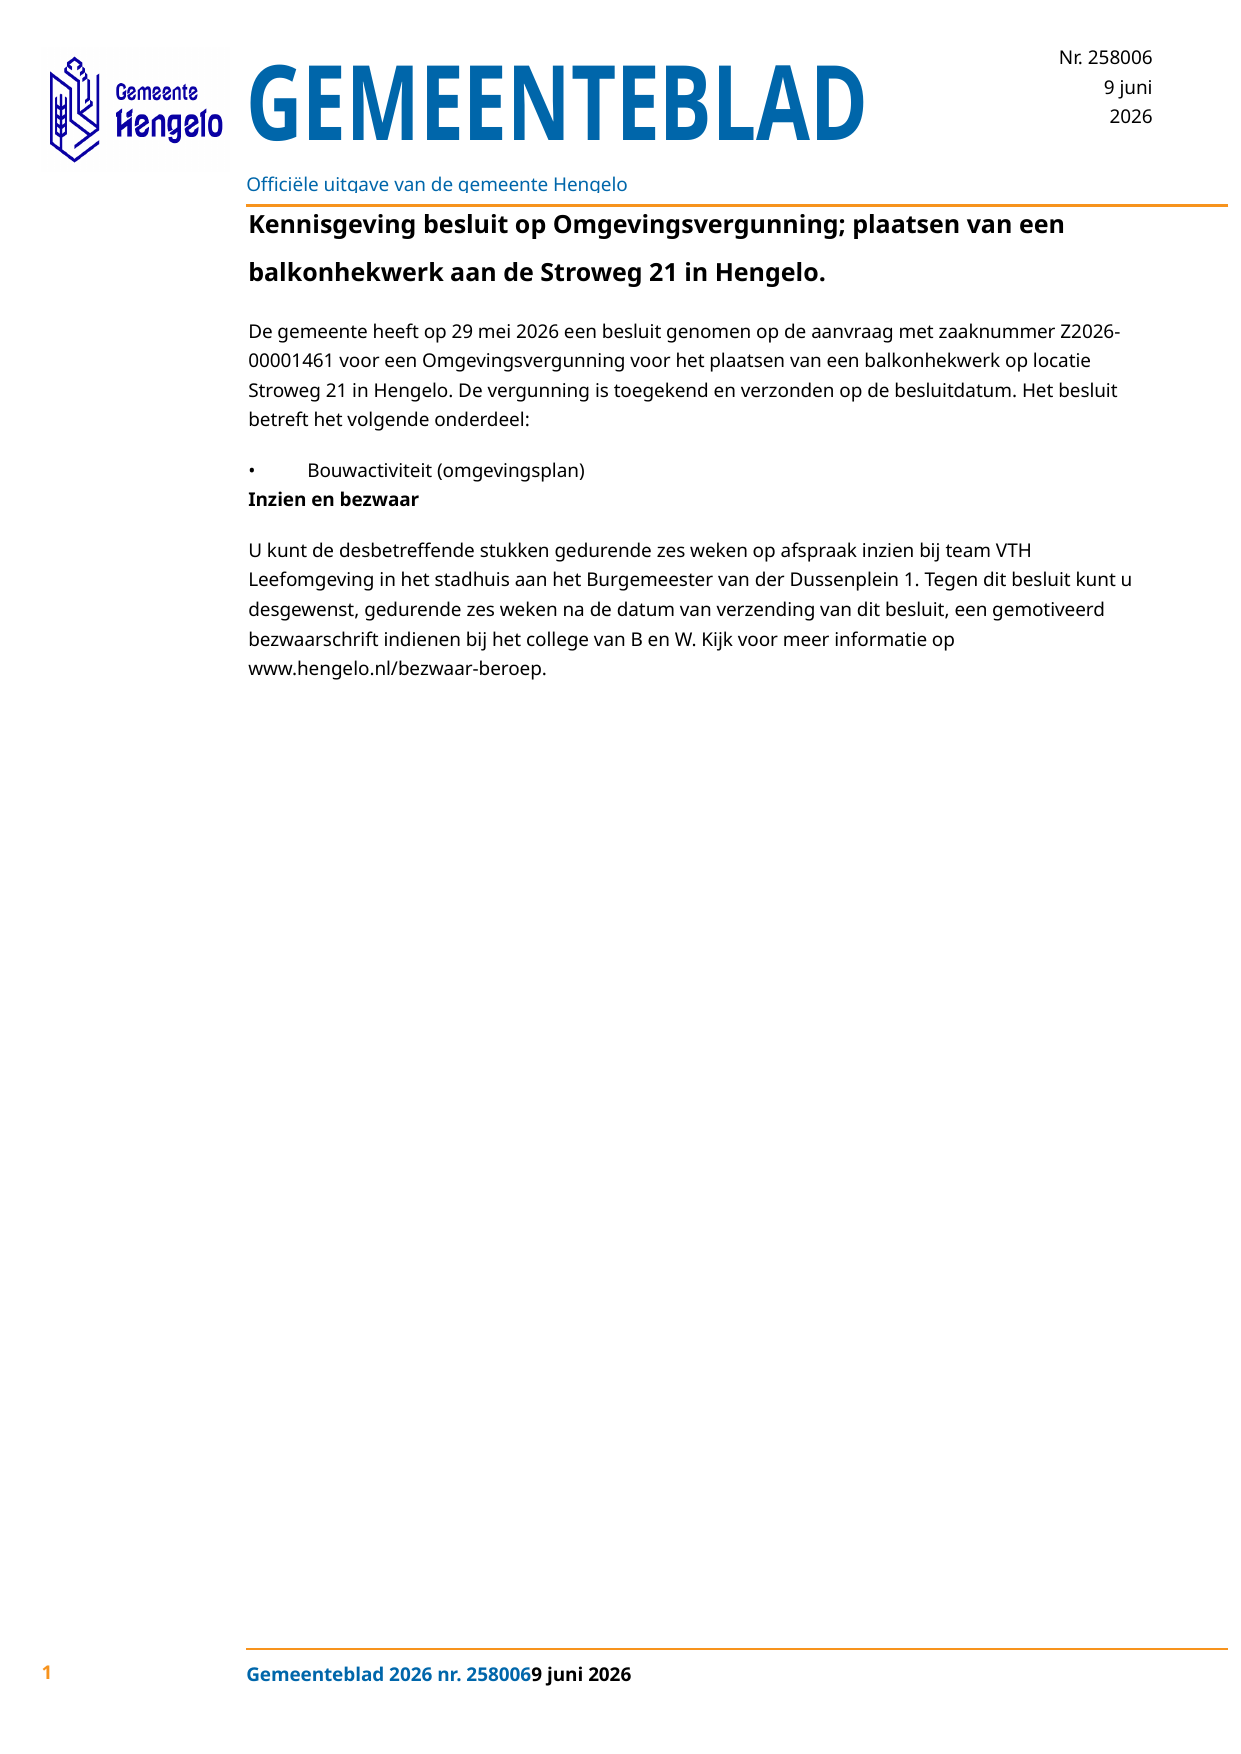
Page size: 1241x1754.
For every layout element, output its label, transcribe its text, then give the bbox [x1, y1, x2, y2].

text Inzien en bezwaar [248, 487, 1152, 512]
text Kennisgeving besluit op Omgevingsvergunning; plaatsen van een balkonhekwerk aan de Stroweg 21 in Hengelo. [248, 207, 1152, 288]
text De gemeente heeft op 29 mei 2026 een besluit genomen op de aanvraag met zaaknummer Z2026-00001461 voor een Omgevingsvergunning voor het plaatsen van een balkonhekwerk op locatie Stroweg 21 in Hengelo. De vergunning is toegekend en verzonden op de besluitdatum. Het besluit betreft het volgende onderdeel: [248, 318, 1152, 432]
picture [41, 47, 231, 172]
text U kunt de desbetreffende stukken gedurende zes weken op afspraak inzien bij team VTH Leefomgeving in het stadhuis aan het Burgemeester van der Dussenplein 1. Tegen dit besluit kunt u desgewenst, gedurende zes weken na de datum van verzending van dit besluit, een gemotiveerd bezwaarschrift indienen bij het college van B en W. Kijk voor meer informatie op www.hengelo.nl/bezwaar-beroep. [248, 537, 1152, 681]
list Bouwactiviteit (omgevingsplan) [248, 457, 1152, 483]
